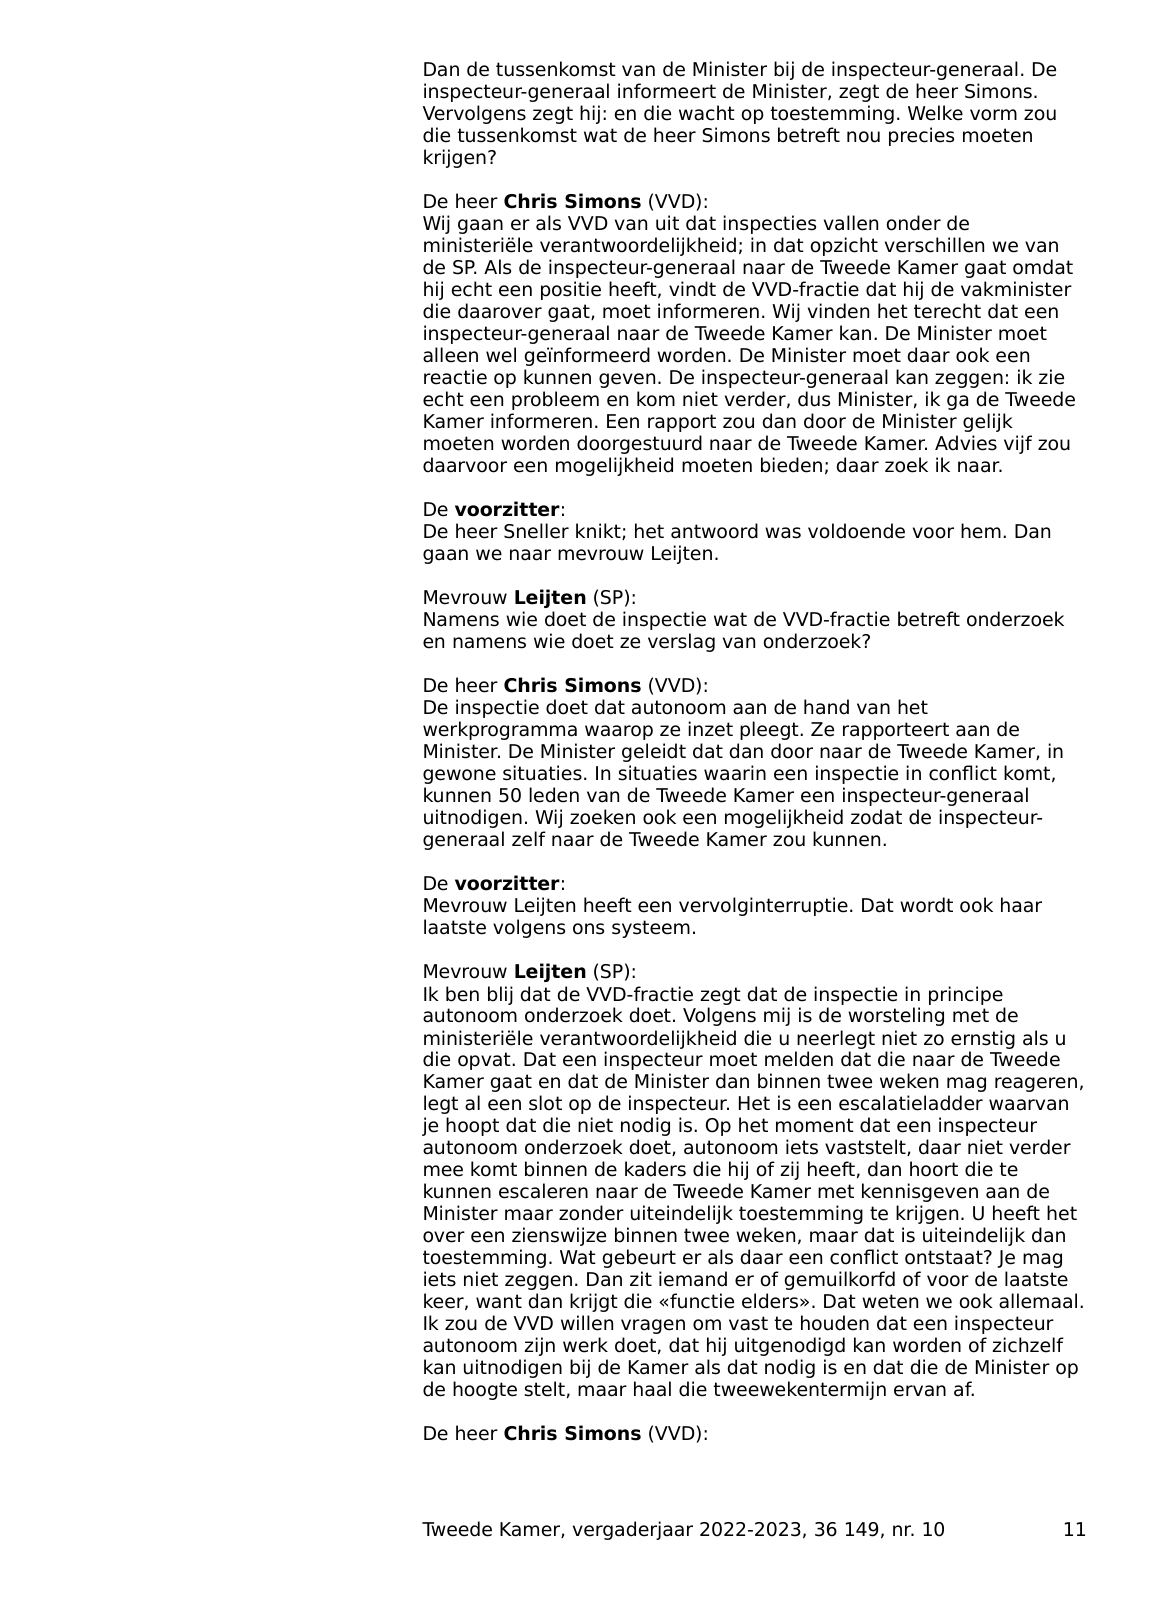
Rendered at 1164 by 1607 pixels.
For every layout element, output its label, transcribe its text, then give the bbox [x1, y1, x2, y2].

text Mevrouw Leijten (SP): [422, 587, 1087, 609]
text Dan de tussenkomst van de Minister bij de inspecteur-generaal. De inspecteur-generaal informeert de Minister, zegt de heer Simons. Vervolgens zegt hij: en die wacht op toestemming. Welke vorm zou die tussenkomst wat de heer Simons betreft nou precies moeten krijgen? [422, 59, 1087, 169]
text Wij gaan er als VVD van uit dat inspecties vallen onder de ministeriële verantwoordelijkheid; in dat opzicht verschillen we van de SP. Als de inspecteur-generaal naar de Tweede Kamer gaat omdat hij echt een positie heeft, vindt de VVD-fractie dat hij de vakminister die daarover gaat, moet informeren. Wij vinden het terecht dat een inspecteur-generaal naar de Tweede Kamer kan. De Minister moet alleen wel geïnformeerd worden. De Minister moet daar ook een reactie op kunnen geven. De inspecteur-generaal kan zeggen: ik zie echt een probleem en kom niet verder, dus Minister, ik ga de Tweede Kamer informeren. Een rapport zou dan door de Minister gelijk moeten worden doorgestuurd naar de Tweede Kamer. Advies vijf zou daarvoor een mogelijkheid moeten bieden; daar zoek ik naar. [422, 213, 1087, 477]
text De voorzitter: [422, 873, 1087, 895]
text Ik ben blij dat de VVD-fractie zegt dat de inspectie in principe autonoom onderzoek doet. Volgens mij is de worsteling met de ministeriële verantwoordelijkheid die u neerlegt niet zo ernstig als u die opvat. Dat een inspecteur moet melden dat die naar de Tweede Kamer gaat en dat de Minister dan binnen twee weken mag reageren, legt al een slot op de inspecteur. Het is een escalatieladder waarvan je hoopt dat die niet nodig is. Op het moment dat een inspecteur autonoom onderzoek doet, autonoom iets vaststelt, daar niet verder mee komt binnen de kaders die hij of zij heeft, dan hoort die te kunnen escaleren naar de Tweede Kamer met kennisgeven aan de Minister maar zonder uiteindelijk toestemming te krijgen. U heeft het over een zienswijze binnen twee weken, maar dat is uiteindelijk dan toestemming. Wat gebeurt er als daar een conflict ontstaat? Je mag iets niet zeggen. Dan zit iemand er of gemuilkorfd of voor de laatste keer, want dan krijgt die «functie elders». Dat weten we ook allemaal. Ik zou de VVD willen vragen om vast te houden dat een inspecteur autonoom zijn werk doet, dat hij uitgenodigd kan worden of zichzelf kan uitnodigen bij de Kamer als dat nodig is en dat die de Minister op de hoogte stelt, maar haal die tweewekentermijn ervan af. [422, 983, 1087, 1401]
text De heer Sneller knikt; het antwoord was voldoende voor hem. Dan gaan we naar mevrouw Leijten. [422, 521, 1087, 565]
text Mevrouw Leijten (SP): [422, 961, 1087, 983]
text De inspectie doet dat autonoom aan de hand van het werkprogramma waarop ze inzet pleegt. Ze rapporteert aan de Minister. De Minister geleidt dat dan door naar de Tweede Kamer, in gewone situaties. In situaties waarin een inspectie in conflict komt, kunnen 50 leden van de Tweede Kamer een inspecteur-generaal uitnodigen. Wij zoeken ook een mogelijkheid zodat de inspecteur-generaal zelf naar de Tweede Kamer zou kunnen. [422, 697, 1087, 851]
text Mevrouw Leijten heeft een vervolginterruptie. Dat wordt ook haar laatste volgens ons systeem. [422, 895, 1087, 939]
text De voorzitter: [422, 499, 1087, 521]
text De heer Chris Simons (VVD): [422, 1423, 1087, 1445]
text Namens wie doet de inspectie wat de VVD-fractie betreft onderzoek en namens wie doet ze verslag van onderzoek? [422, 609, 1087, 653]
text De heer Chris Simons (VVD): [422, 675, 1087, 697]
text De heer Chris Simons (VVD): [422, 191, 1087, 213]
